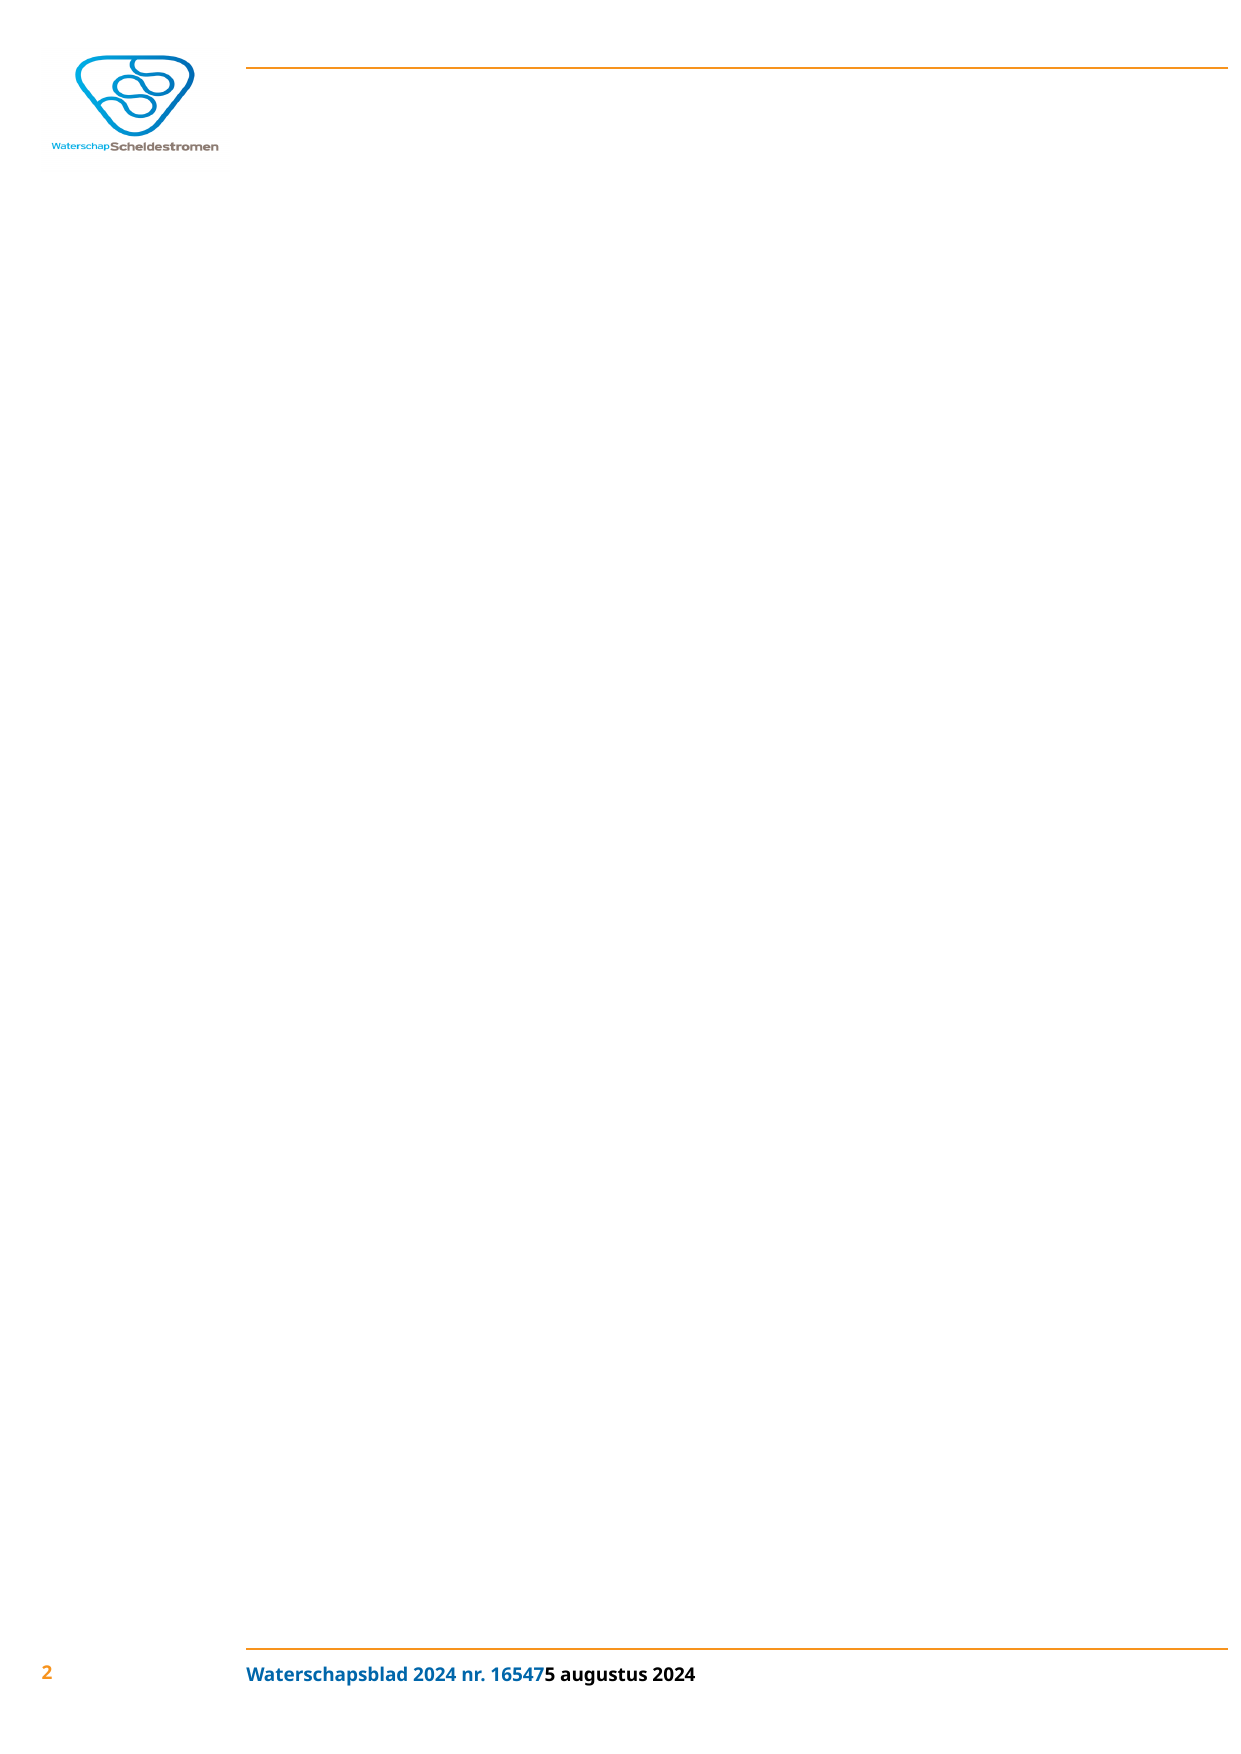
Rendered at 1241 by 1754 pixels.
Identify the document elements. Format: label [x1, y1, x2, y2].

picture [41, 47, 231, 172]
